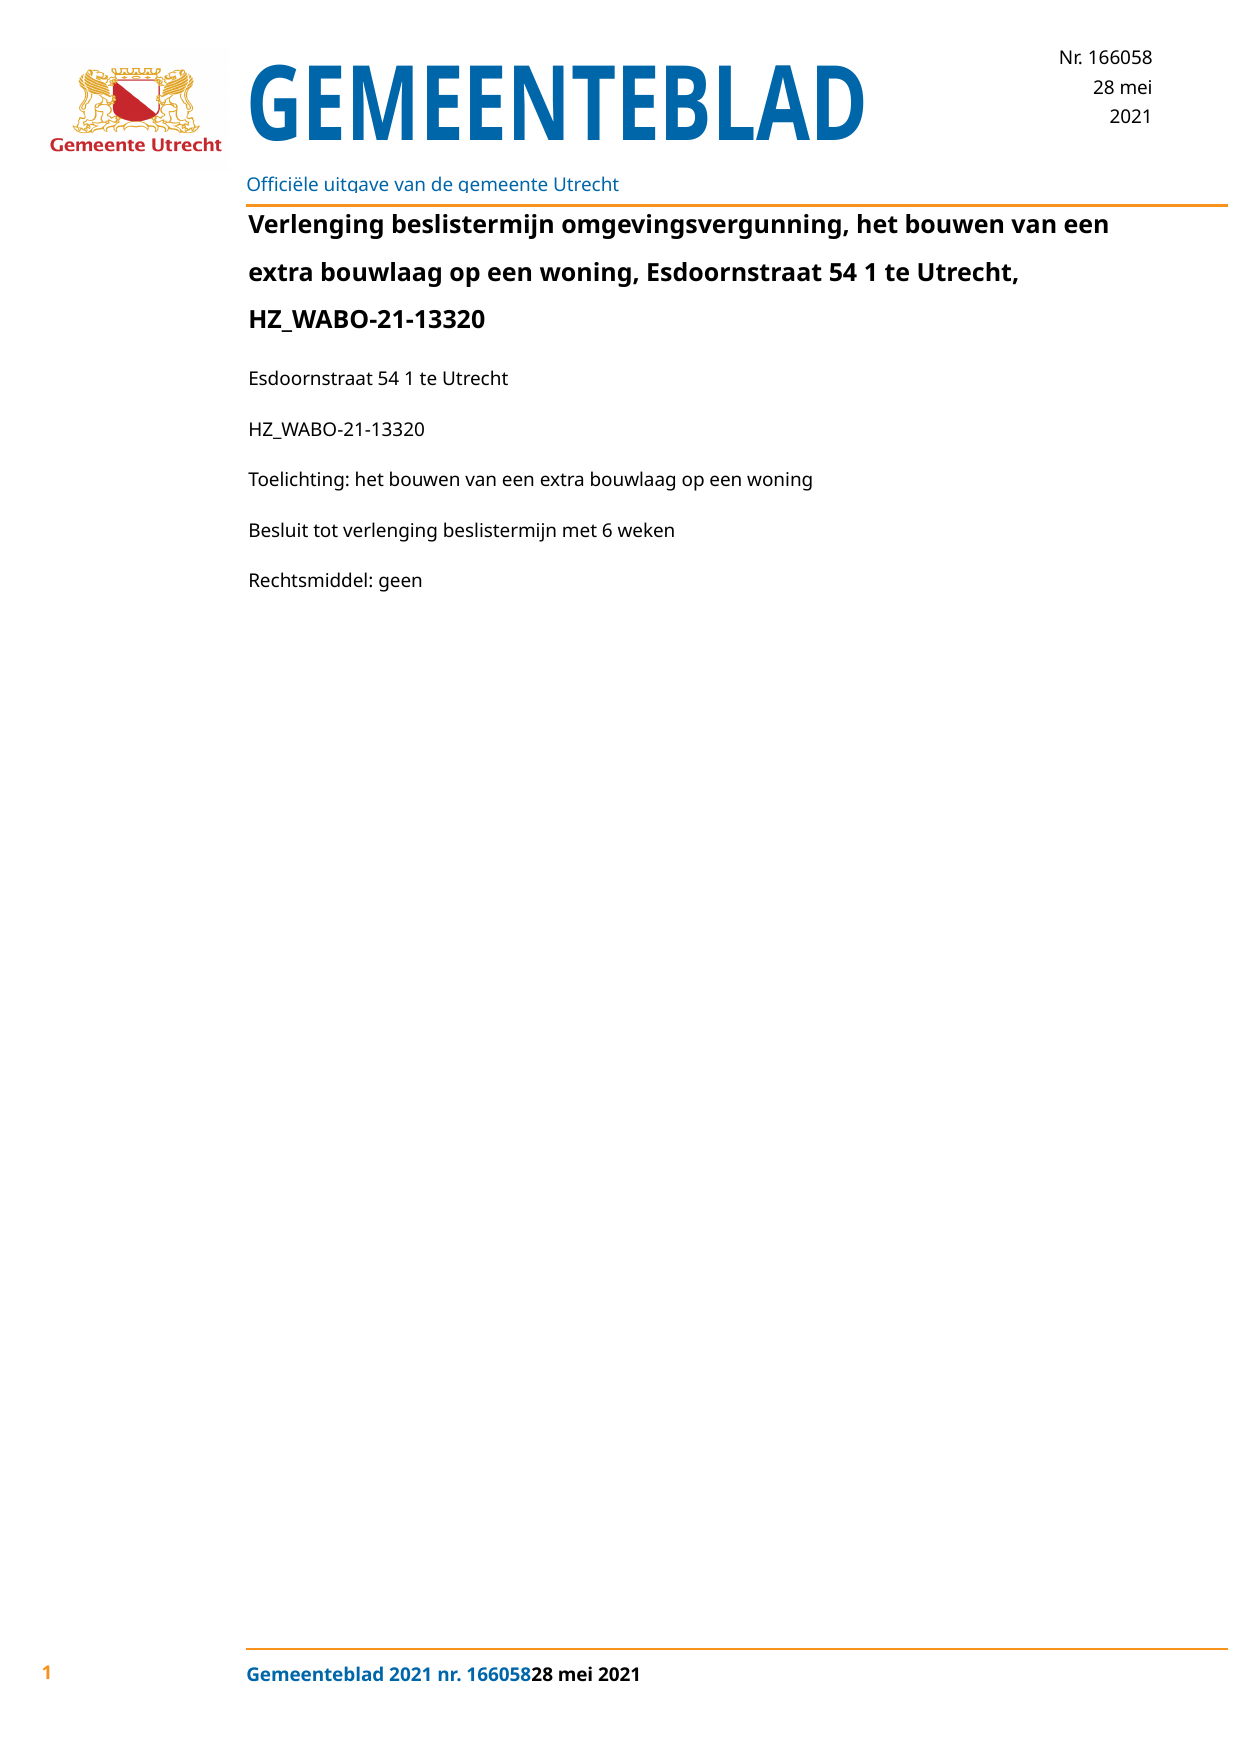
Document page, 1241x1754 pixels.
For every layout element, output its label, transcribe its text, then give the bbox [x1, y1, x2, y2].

text Esdoornstraat 54 1 te Utrecht [248, 366, 1152, 391]
text Besluit tot verlenging beslistermijn met 6 weken [248, 517, 1152, 542]
text Rechtsmiddel: geen [248, 567, 1152, 593]
text Toelichting: het bouwen van een extra bouwlaag op een woning [248, 466, 1152, 492]
text Verlenging beslistermijn omgevingsvergunning, het bouwen van een extra bouwlaag op een woning, Esdoornstraat 54 1 te Utrecht, HZ_WABO-21-13320 [248, 207, 1152, 336]
picture [41, 47, 231, 172]
text HZ_WABO-21-13320 [248, 416, 1152, 442]
